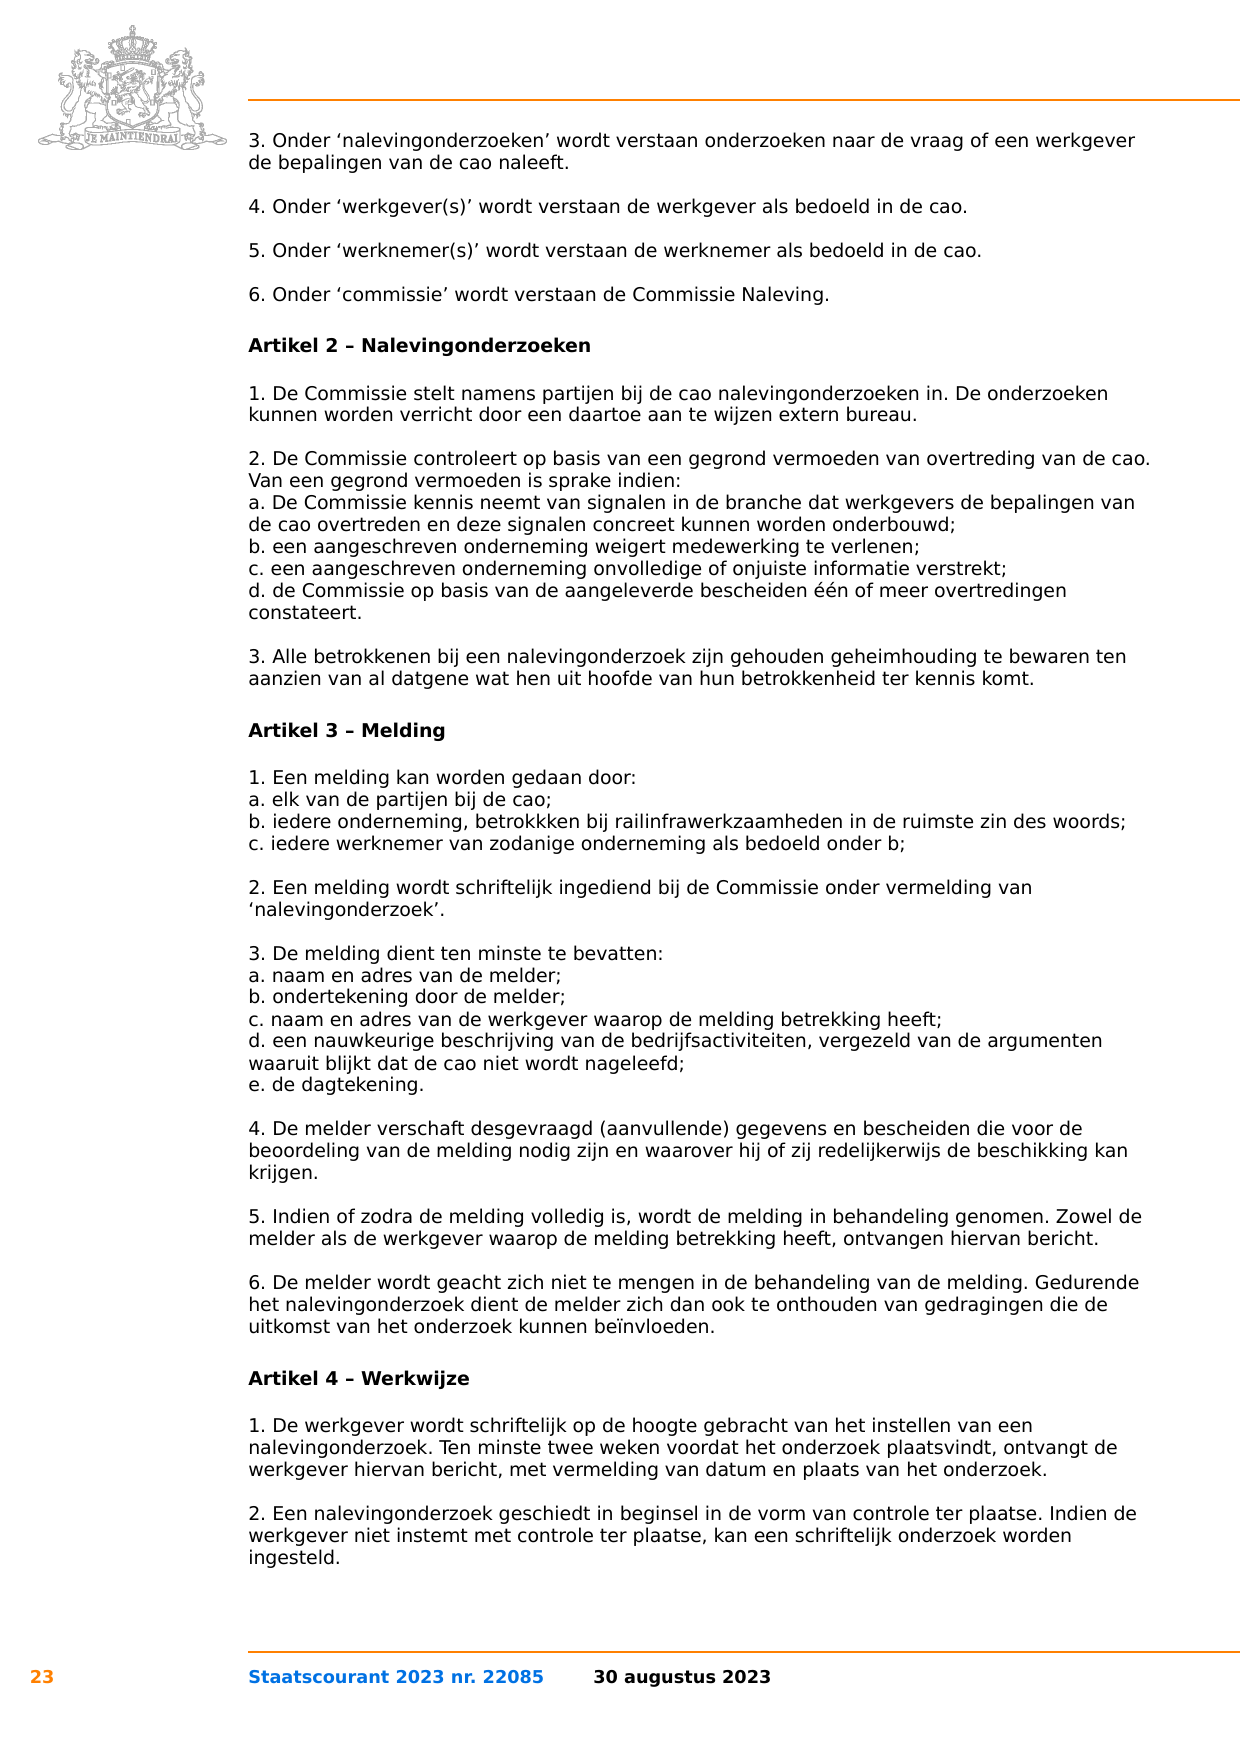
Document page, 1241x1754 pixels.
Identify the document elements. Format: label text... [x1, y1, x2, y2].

text b. ondertekening door de melder; [248, 986, 1163, 1008]
text 2. De Commissie controleert op basis van een gegrond vermoeden van overtreding van de cao. Van een gegrond vermoeden is sprake indien: [248, 448, 1163, 492]
text d. een nauwkeurige beschrijving van de bedrijfsactiviteiten, vergezeld van de argumenten waaruit blijkt dat de cao niet wordt nageleefd; [248, 1030, 1163, 1074]
text d. de Commissie op basis van de aangeleverde bescheiden één of meer overtredingen constateert. [248, 580, 1163, 624]
subtitle Artikel 3 – Melding [248, 720, 1163, 742]
text 2. Een melding wordt schriftelijk ingediend bij de Commissie onder vermelding van ‘nalevingonderzoek’. [248, 877, 1163, 921]
text a. De Commissie kennis neemt van signalen in de branche dat werkgevers de bepalingen van de cao overtreden en deze signalen concreet kunnen worden onderbouwd; [248, 492, 1163, 536]
text b. een aangeschreven onderneming weigert medewerking te verlenen; [248, 536, 1163, 558]
text 1. De werkgever wordt schriftelijk op de hoogte gebracht van het instellen van een nalevingonderzoek. Ten minste twee weken voordat het onderzoek plaatsvindt, ontvangt de werkgever hiervan bericht, met vermelding van datum en plaats van het onderzoek. [248, 1415, 1163, 1481]
text 6. De melder wordt geacht zich niet te mengen in de behandeling van de melding. Gedurende het nalevingonderzoek dient de melder zich dan ook te onthouden van gedragingen die de uitkomst van het onderzoek kunnen beïnvloeden. [248, 1272, 1163, 1338]
text 3. De melding dient ten minste te bevatten: [248, 942, 1163, 964]
text c. iedere werknemer van zodanige onderneming als bedoeld onder b; [248, 833, 1163, 855]
text c. naam en adres van de werkgever waarop de melding betrekking heeft; [248, 1008, 1163, 1030]
text a. elk van de partijen bij de cao; [248, 789, 1163, 811]
text 5. Indien of zodra de melding volledig is, wordt de melding in behandeling genomen. Zowel de melder als de werkgever waarop de melding betrekking heeft, ontvangen hiervan bericht. [248, 1206, 1163, 1250]
text b. iedere onderneming, betrokkken bij railinfrawerkzaamheden in de ruimste zin des woords; [248, 811, 1163, 833]
picture [38, 25, 227, 150]
text e. de dagtekening. [248, 1074, 1163, 1096]
text 4. De melder verschaft desgevraagd (aanvullende) gegevens en bescheiden die voor de beoordeling van de melding nodig zijn en waarover hij of zij redelijkerwijs de beschikking kan krijgen. [248, 1118, 1163, 1184]
text 1. Een melding kan worden gedaan door: [248, 767, 1163, 789]
text 1. De Commissie stelt namens partijen bij de cao nalevingonderzoeken in. De onderzoeken kunnen worden verricht door een daartoe aan te wijzen extern bureau. [248, 382, 1163, 426]
text 6. Onder ‘commissie’ wordt verstaan de Commissie Naleving. [248, 283, 1163, 305]
subtitle Artikel 4 – Werkwijze [248, 1368, 1163, 1390]
text a. naam en adres van de melder; [248, 964, 1163, 986]
text 4. Onder ‘werkgever(s)’ wordt verstaan de werkgever als bedoeld in de cao. [248, 196, 1163, 218]
text c. een aangeschreven onderneming onvolledige of onjuiste informatie verstrekt; [248, 558, 1163, 580]
text 3. Onder ‘nalevingonderzoeken’ wordt verstaan onderzoeken naar de vraag of een werkgever de bepalingen van de cao naleeft. [248, 130, 1163, 174]
text 2. Een nalevingonderzoek geschiedt in beginsel in de vorm van controle ter plaatse. Indien de werkgever niet instemt met controle ter plaatse, kan een schriftelijk onderzoek worden ingesteld. [248, 1503, 1163, 1568]
text 3. Alle betrokkenen bij een nalevingonderzoek zijn gehouden geheimhouding te bewaren ten aanzien van al datgene wat hen uit hoofde van hun betrokkenheid ter kennis komt. [248, 646, 1163, 690]
text 5. Onder ‘werknemer(s)’ wordt verstaan de werknemer als bedoeld in de cao. [248, 239, 1163, 262]
subtitle Artikel 2 – Nalevingonderzoeken [248, 335, 1163, 357]
